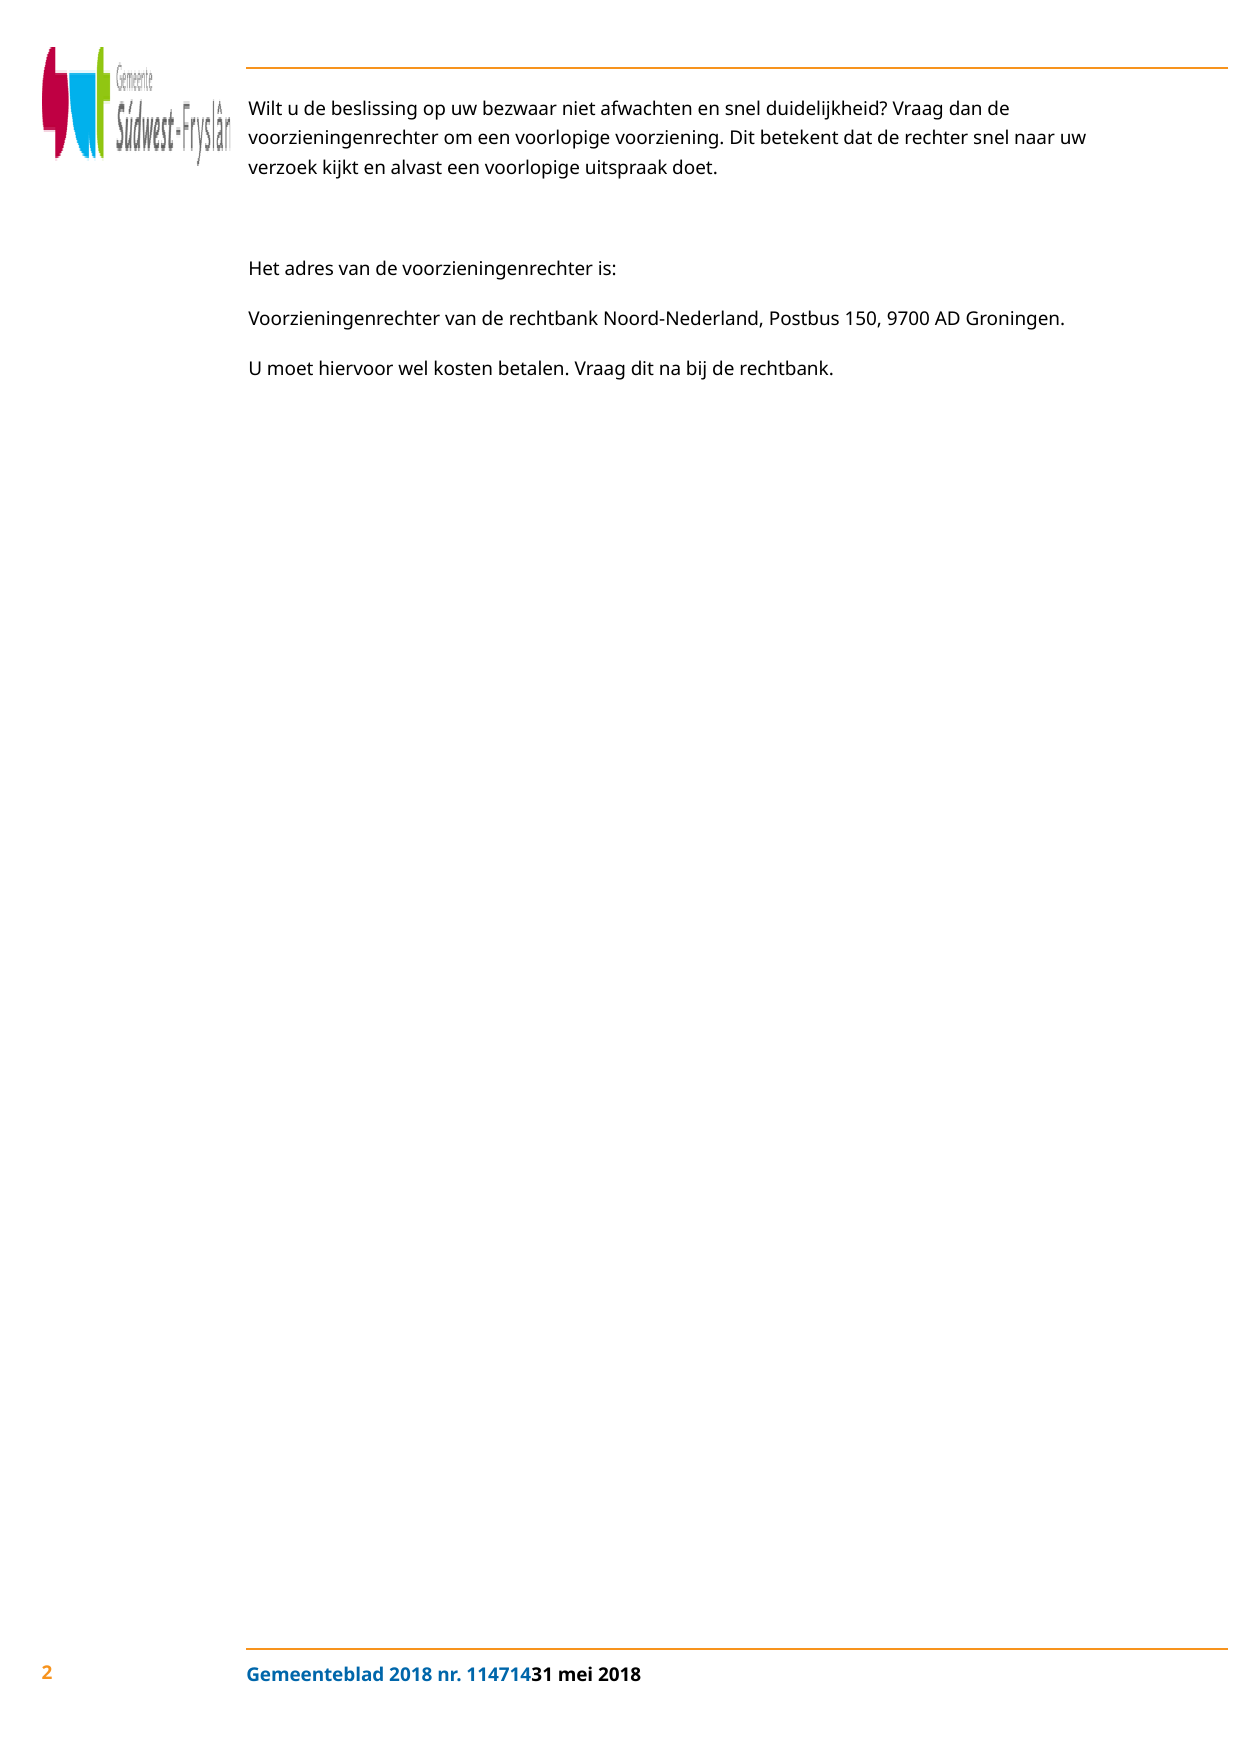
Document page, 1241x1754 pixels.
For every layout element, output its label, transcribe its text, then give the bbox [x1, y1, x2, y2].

text Het adres van de voorzieningenrechter is: [248, 255, 1152, 281]
text Voorzieningenrechter van de rechtbank Noord-Nederland, Postbus 150, 9700 AD Groningen. [248, 305, 1152, 331]
text Wilt u de beslissing op uw bezwaar niet afwachten en snel duidelijkheid? Vraag dan de voorzieningenrechter om een voorlopige voorziening. Dit betekent dat de rechter snel naar uw verzoek kijkt en alvast een voorlopige uitspraak doet. [248, 95, 1152, 180]
picture [41, 47, 231, 172]
text U moet hiervoor wel kosten betalen. Vraag dit na bij de rechtbank. [248, 356, 1152, 381]
